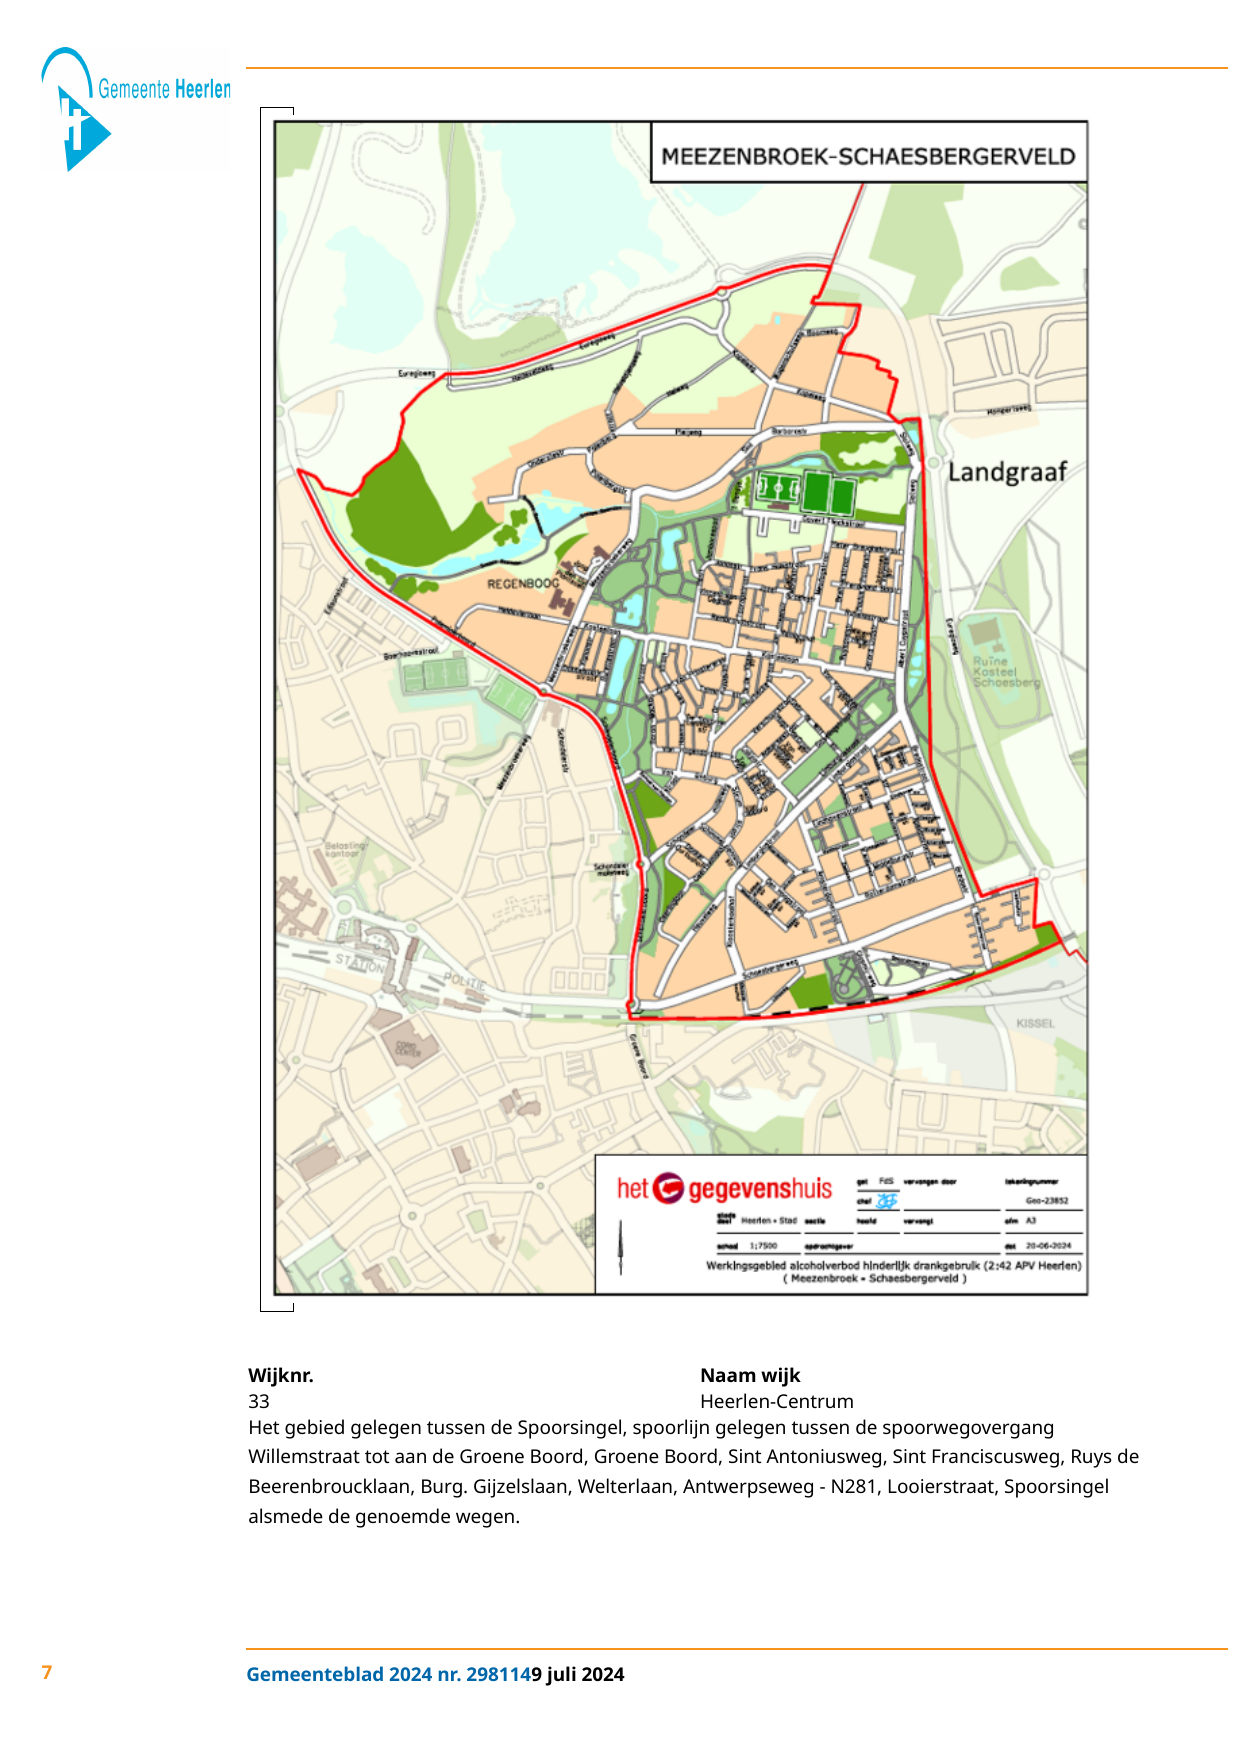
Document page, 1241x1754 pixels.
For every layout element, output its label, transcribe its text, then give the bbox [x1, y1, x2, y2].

picture [41, 47, 231, 172]
table_cell 33 [248, 1388, 700, 1414]
table_cell Heerlen-Centrum [700, 1388, 1152, 1414]
picture [268, 115, 1096, 1303]
table_cell Het gebied gelegen tussen de Spoorsingel, spoorlijn gelegen tussen de spoorwegovergang Willemstraat tot aan de Groene Boord, Groene Boord, Sint Antoniusweg, Sint Franciscusweg, Ruys de Beerenbroucklaan, Burg. Gijzelslaan, Welterlaan, Antwerpseweg - N281, Looierstraat, Spoorsingel alsmede de genoemde wegen. [248, 1414, 1152, 1528]
table_header Naam wijk [700, 1363, 1152, 1388]
picture [41, 47, 59, 70]
table_header Wijknr. [248, 1363, 700, 1388]
